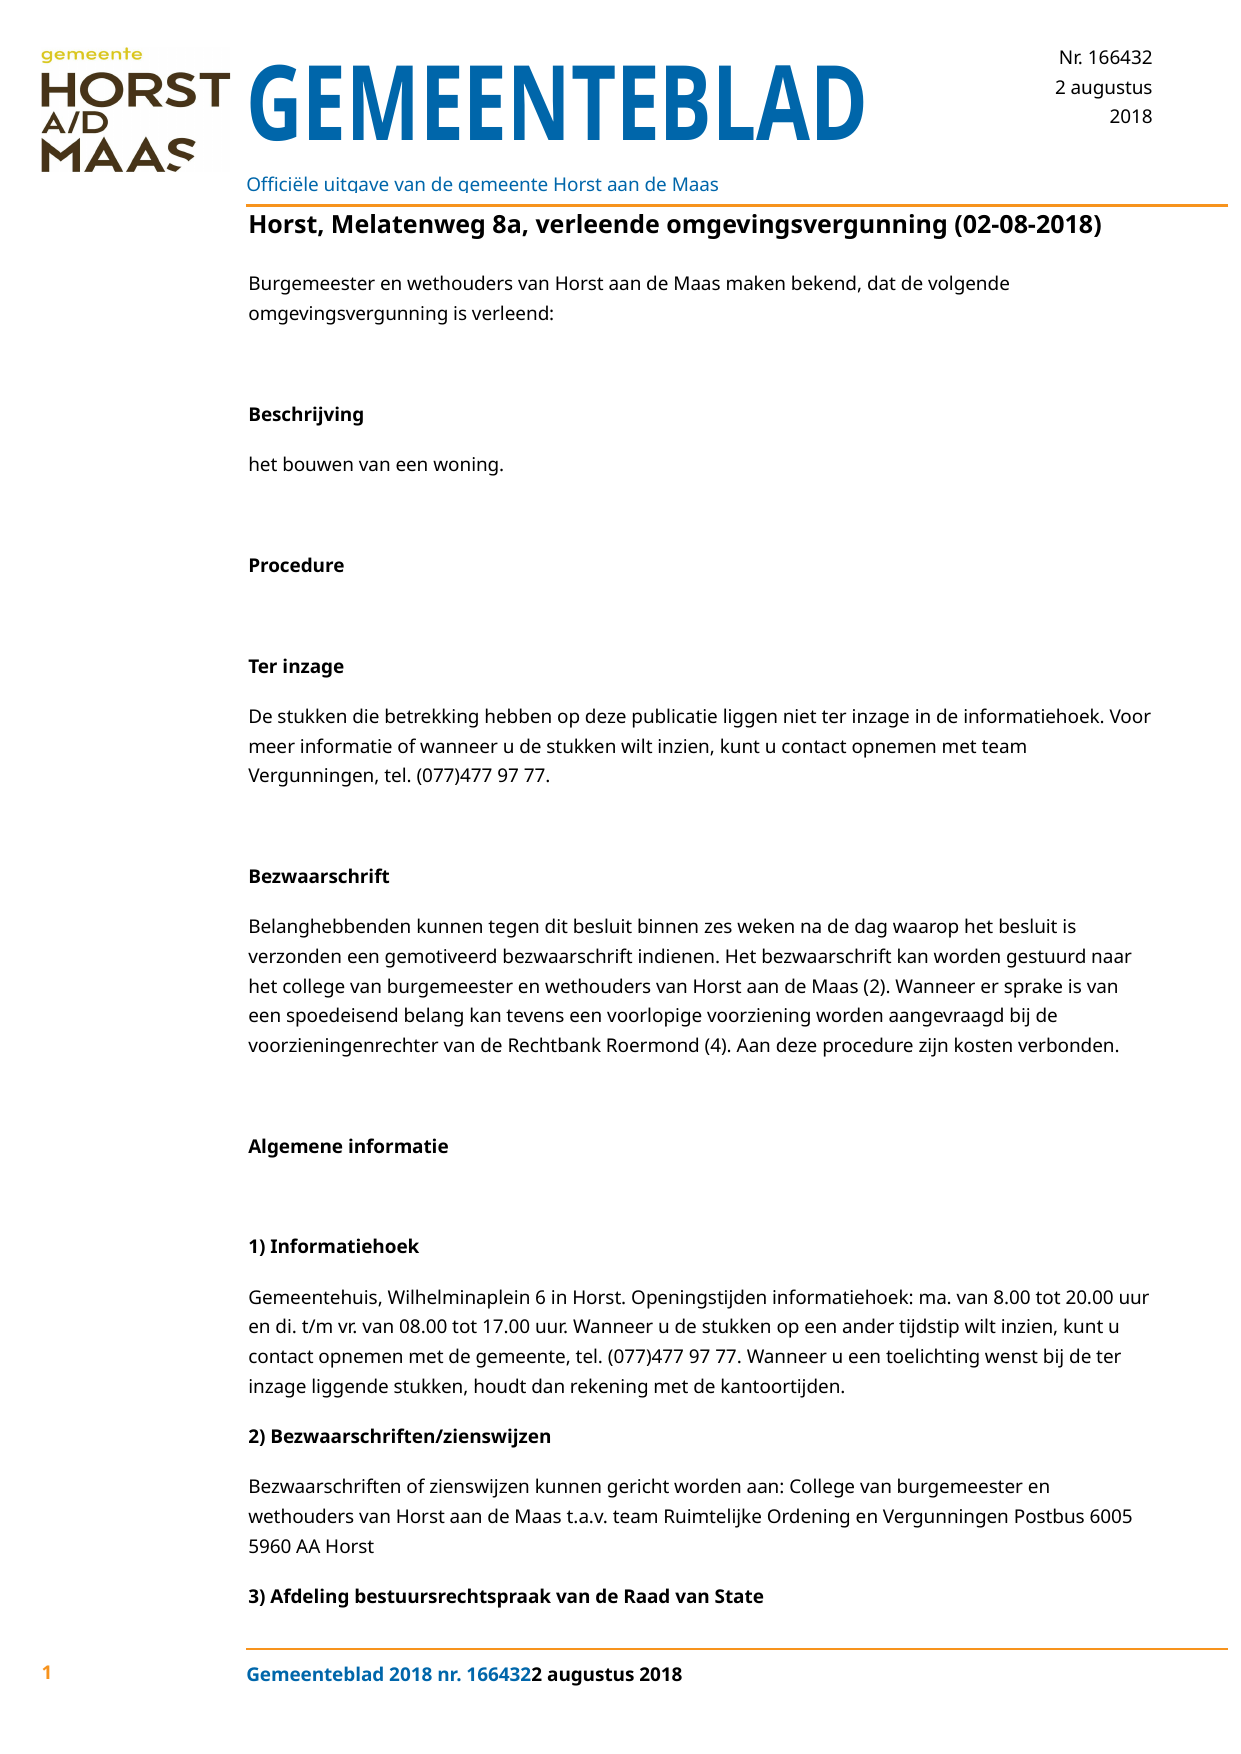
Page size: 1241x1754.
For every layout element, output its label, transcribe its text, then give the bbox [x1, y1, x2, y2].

text Burgemeester en wethouders van Horst aan de Maas maken bekend, dat de volgende omgevingsvergunning is verleend: [248, 270, 1152, 326]
text 2) Bezwaarschriften/zienswijzen [248, 1423, 1152, 1449]
text Belanghebbenden kunnen tegen dit besluit binnen zes weken na de dag waarop het besluit is verzonden een gemotiveerd bezwaarschrift indienen. Het bezwaarschrift kan worden gestuurd naar het college van burgemeester en wethouders van Horst aan de Maas (2). Wanneer er sprake is van een spoedeisend belang kan tevens een voorlopige voorziening worden aangevraagd bij de voorzieningenrechter van de Rechtbank Roermond (4). Aan deze procedure zijn kosten verbonden. [248, 914, 1152, 1058]
text Bezwaarschrift [248, 863, 1152, 889]
text Gemeentehuis, Wilhelminaplein 6 in Horst. Openingstijden informatiehoek: ma. van 8.00 tot 20.00 uur en di. t/m vr. van 08.00 tot 17.00 uur. Wanneer u de stukken op een ander tijdstip wilt inzien, kunt u contact opnemen met de gemeente, tel. (077)477 97 77. Wanneer u een toelichting wenst bij de ter inzage liggende stukken, houdt dan rekening met de kantoortijden. [248, 1284, 1152, 1398]
text De stukken die betrekking hebben op deze publicatie liggen niet ter inzage in de informatiehoek. Voor meer informatie of wanneer u de stukken wilt inzien, kunt u contact opnemen met team Vergunningen, tel. (077)477 97 77. [248, 703, 1152, 788]
text Horst, Melatenweg 8a, verleende omgevingsvergunning (02-08-2018) [248, 207, 1152, 241]
text het bouwen van een woning. [248, 451, 1152, 477]
text 3) Afdeling bestuursrechtspraak van de Raad van State [248, 1583, 1152, 1609]
text 1) Informatiehoek [248, 1234, 1152, 1259]
text Algemene informatie [248, 1133, 1152, 1158]
picture [41, 47, 231, 172]
text Beschrijving [248, 401, 1152, 426]
text Procedure [248, 552, 1152, 578]
text Ter inzage [248, 653, 1152, 678]
text Bezwaarschriften of zienswijzen kunnen gericht worden aan: College van burgemeester en wethouders van Horst aan de Maas t.a.v. team Ruimtelijke Ordening en Vergunningen Postbus 6005 5960 AA Horst [248, 1474, 1152, 1558]
